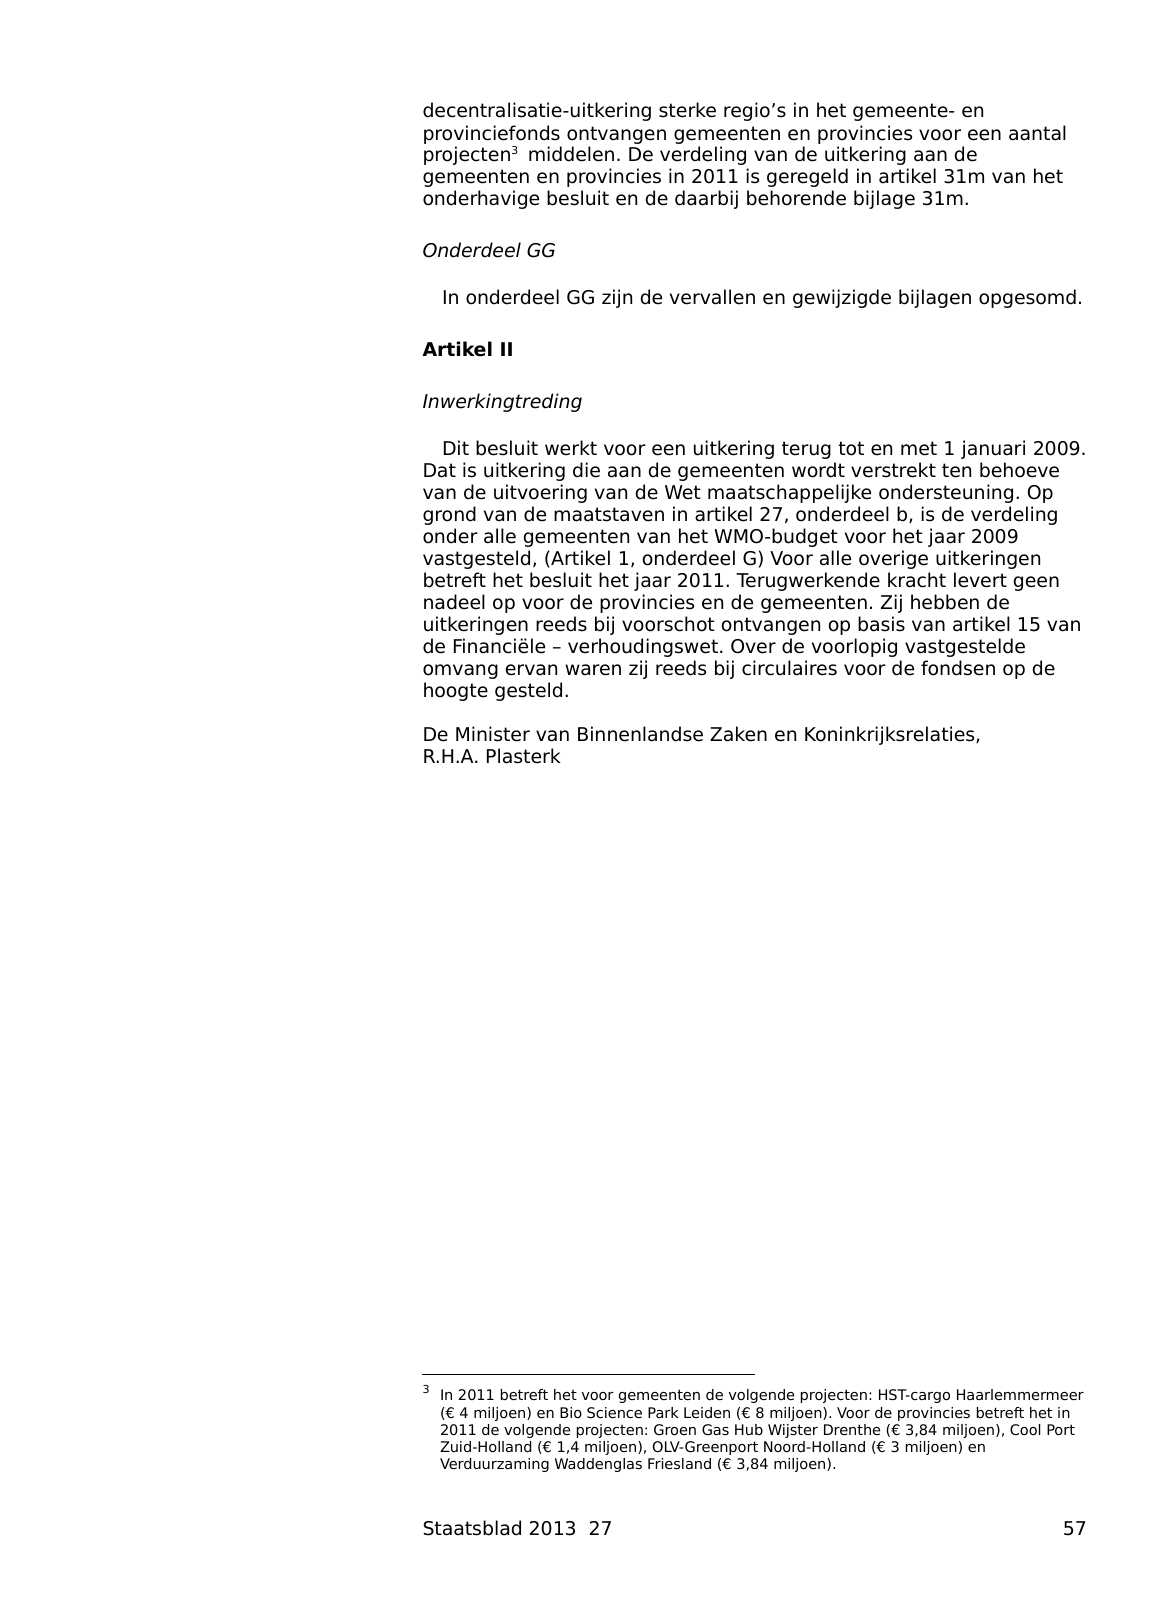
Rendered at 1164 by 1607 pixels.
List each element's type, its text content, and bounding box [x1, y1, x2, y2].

subtitle Onderdeel GG [422, 240, 1087, 262]
text In 2011 betreft het voor gemeenten de volgende projecten: HST-cargo Haarlemmermeer (€ 4 miljoen) en Bio Science Park Leiden (€ 8 miljoen). Voor de provincies betreft het in 2011 de volgende projecten: Groen Gas Hub Wijster Drenthe (€ 3,84 miljoen), Cool Port Zuid-Holland (€ 1,4 miljoen), OLV-Greenport Noord-Holland (€ 3 miljoen) en Verduurzaming Waddenglas Friesland (€ 3,84 miljoen). [422, 1383, 1087, 1473]
subtitle Artikel II [422, 339, 1087, 361]
text De Minister van Binnenlandse Zaken en Koninkrijksrelaties, R.H.A. Plasterk [422, 724, 1087, 768]
subtitle Inwerkingtreding [422, 391, 1087, 413]
text Dit besluit werkt voor een uitkering terug tot en met 1 januari 2009. Dat is uitkering die aan de gemeenten wordt verstrekt ten behoeve van de uitvoering van de Wet maatschappelijke ondersteuning. Op grond van de maatstaven in artikel 27, onderdeel b, is de verdeling onder alle gemeenten van het WMO-budget voor het jaar 2009 vastgesteld, (Artikel 1, onderdeel G) Voor alle overige uitkeringen betreft het besluit het jaar 2011. Terugwerkende kracht levert geen nadeel op voor de provincies en de gemeenten. Zij hebben de uitkeringen reeds bij voorschot ontvangen op basis van artikel 15 van de Financiële – verhoudingswet. Over de voorlopig vastgestelde omvang ervan waren zij reeds bij circulaires voor de fondsen op de hoogte gesteld. [422, 438, 1087, 702]
text decentralisatie-uitkering sterke regio’s in het gemeente- en provinciefonds ontvangen gemeenten en provincies voor een aantal projecten middelen. De verdeling van de uitkering aan de gemeenten en provincies in 2011 is geregeld in artikel 31m van het onderhavige besluit en de daarbij behorende bijlage 31m. [422, 100, 1087, 210]
text In onderdeel GG zijn de vervallen en gewijzigde bijlagen opgesomd. [422, 287, 1087, 309]
